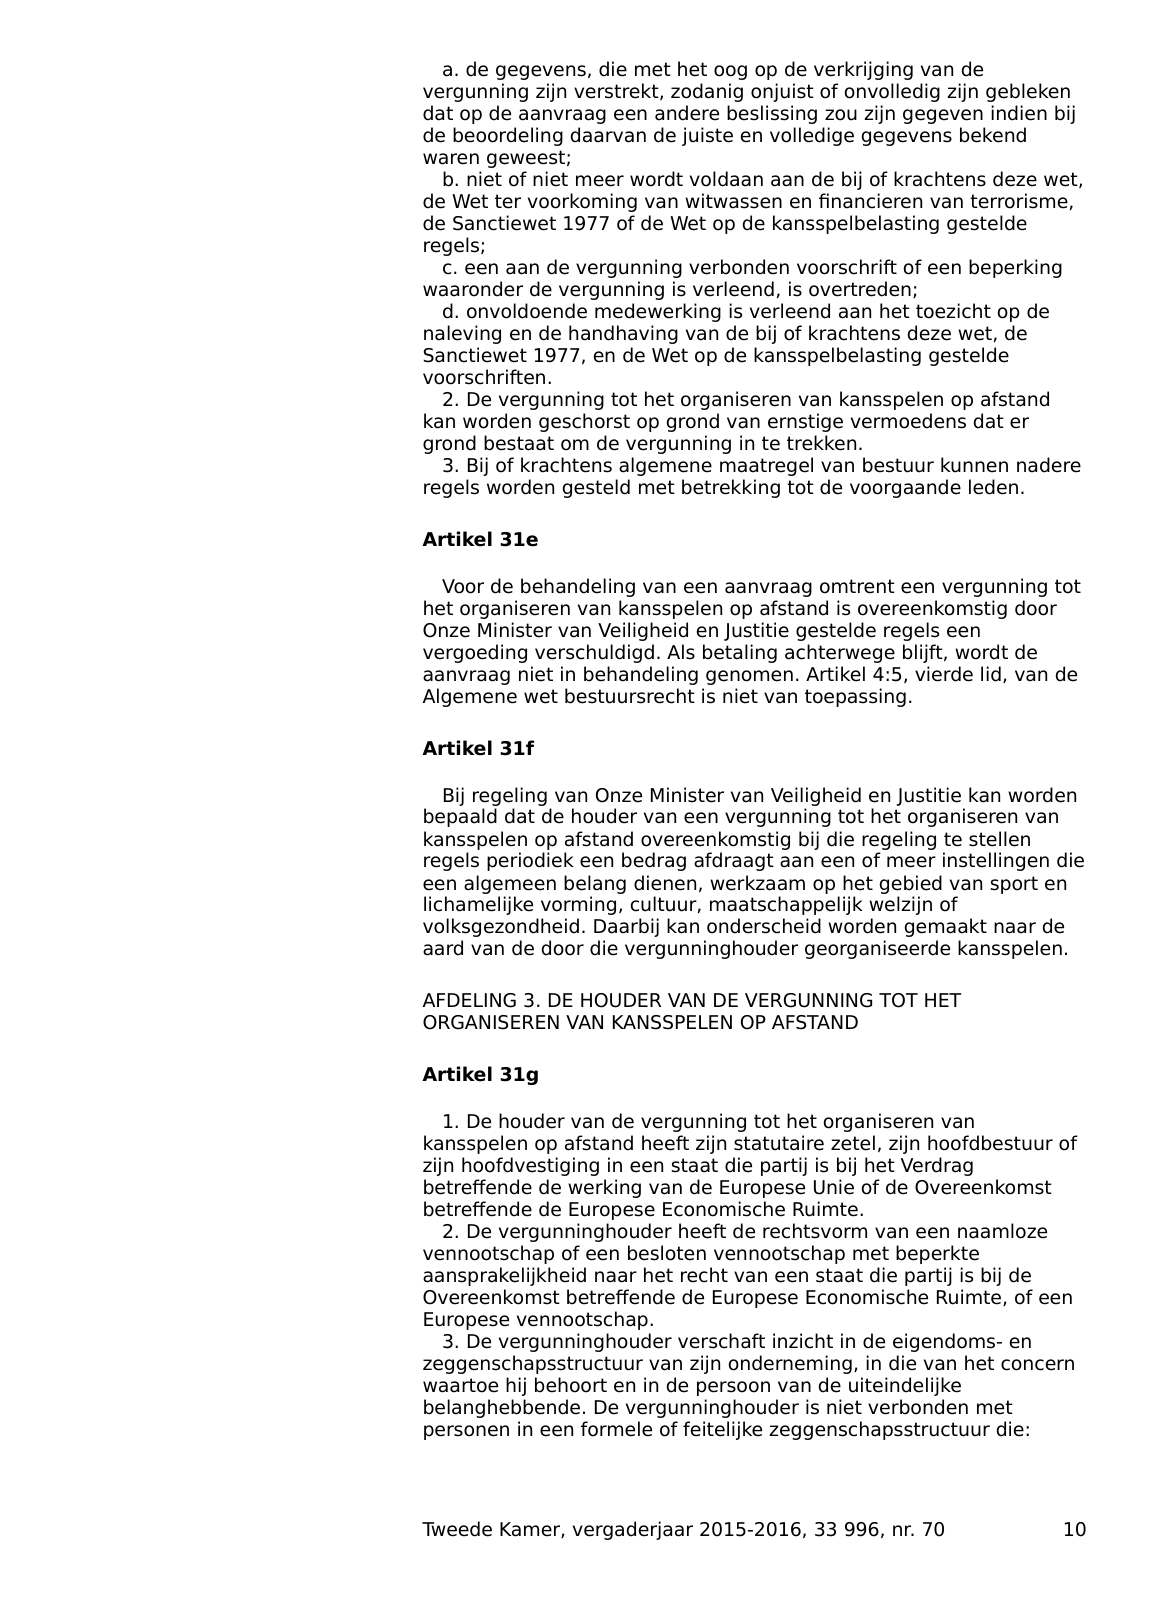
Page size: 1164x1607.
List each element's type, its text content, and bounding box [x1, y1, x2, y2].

text 2. De vergunning tot het organiseren van kansspelen op afstand kan worden geschorst op grond van ernstige vermoedens dat er grond bestaat om de vergunning in te trekken. [422, 389, 1087, 455]
text 2. De vergunninghouder heeft de rechtsvorm van een naamloze vennootschap of een besloten vennootschap met beperkte aansprakelijkheid naar het recht van een staat die partij is bij de Overeenkomst betreffende de Europese Economische Ruimte, of een Europese vennootschap. [422, 1221, 1087, 1331]
subtitle AFDELING 3. DE HOUDER VAN DE VERGUNNING TOT HET ORGANISEREN VAN KANSSPELEN OP AFSTAND [422, 990, 1087, 1034]
text c. een aan de vergunning verbonden voorschrift of een beperking waaronder de vergunning is verleend, is overtreden; [422, 257, 1087, 301]
subtitle Artikel 31f [422, 737, 1087, 759]
text 1. De houder van de vergunning tot het organiseren van kansspelen op afstand heeft zijn statutaire zetel, zijn hoofdbestuur of zijn hoofdvestiging in een staat die partij is bij het Verdrag betreffende de werking van de Europese Unie of de Overeenkomst betreffende de Europese Economische Ruimte. [422, 1111, 1087, 1221]
subtitle Artikel 31g [422, 1064, 1087, 1086]
text 3. De vergunninghouder verschaft inzicht in de eigendoms- en zeggenschapsstructuur van zijn onderneming, in die van het concern waartoe hij behoort en in de persoon van de uiteindelijke belanghebbende. De vergunninghouder is niet verbonden met personen in een formele of feitelijke zeggenschapsstructuur die: [422, 1331, 1087, 1441]
text a. de gegevens, die met het oog op de verkrijging van de vergunning zijn verstrekt, zodanig onjuist of onvolledig zijn gebleken dat op de aanvraag een andere beslissing zou zijn gegeven indien bij de beoordeling daarvan de juiste en volledige gegevens bekend waren geweest; [422, 59, 1087, 169]
text Voor de behandeling van een aanvraag omtrent een vergunning tot het organiseren van kansspelen op afstand is overeenkomstig door Onze Minister van Veiligheid en Justitie gestelde regels een vergoeding verschuldigd. Als betaling achterwege blijft, wordt de aanvraag niet in behandeling genomen. Artikel 4:5, vierde lid, van de Algemene wet bestuursrecht is niet van toepassing. [422, 576, 1087, 707]
text 3. Bij of krachtens algemene maatregel van bestuur kunnen nadere regels worden gesteld met betrekking tot de voorgaande leden. [422, 455, 1087, 499]
subtitle Artikel 31e [422, 529, 1087, 551]
text b. niet of niet meer wordt voldaan aan de bij of krachtens deze wet, de Wet ter voorkoming van witwassen en financieren van terrorisme, de Sanctiewet 1977 of de Wet op de kansspelbelasting gestelde regels; [422, 169, 1087, 257]
text d. onvoldoende medewerking is verleend aan het toezicht op de naleving en de handhaving van de bij of krachtens deze wet, de Sanctiewet 1977, en de Wet op de kansspelbelasting gestelde voorschriften. [422, 301, 1087, 389]
text Bij regeling van Onze Minister van Veiligheid en Justitie kan worden bepaald dat de houder van een vergunning tot het organiseren van kansspelen op afstand overeenkomstig bij die regeling te stellen regels periodiek een bedrag afdraagt aan een of meer instellingen die een algemeen belang dienen, werkzaam op het gebied van sport en lichamelijke vorming, cultuur, maatschappelijk welzijn of volksgezondheid. Daarbij kan onderscheid worden gemaakt naar de aard van de door die vergunninghouder georganiseerde kansspelen. [422, 784, 1087, 960]
